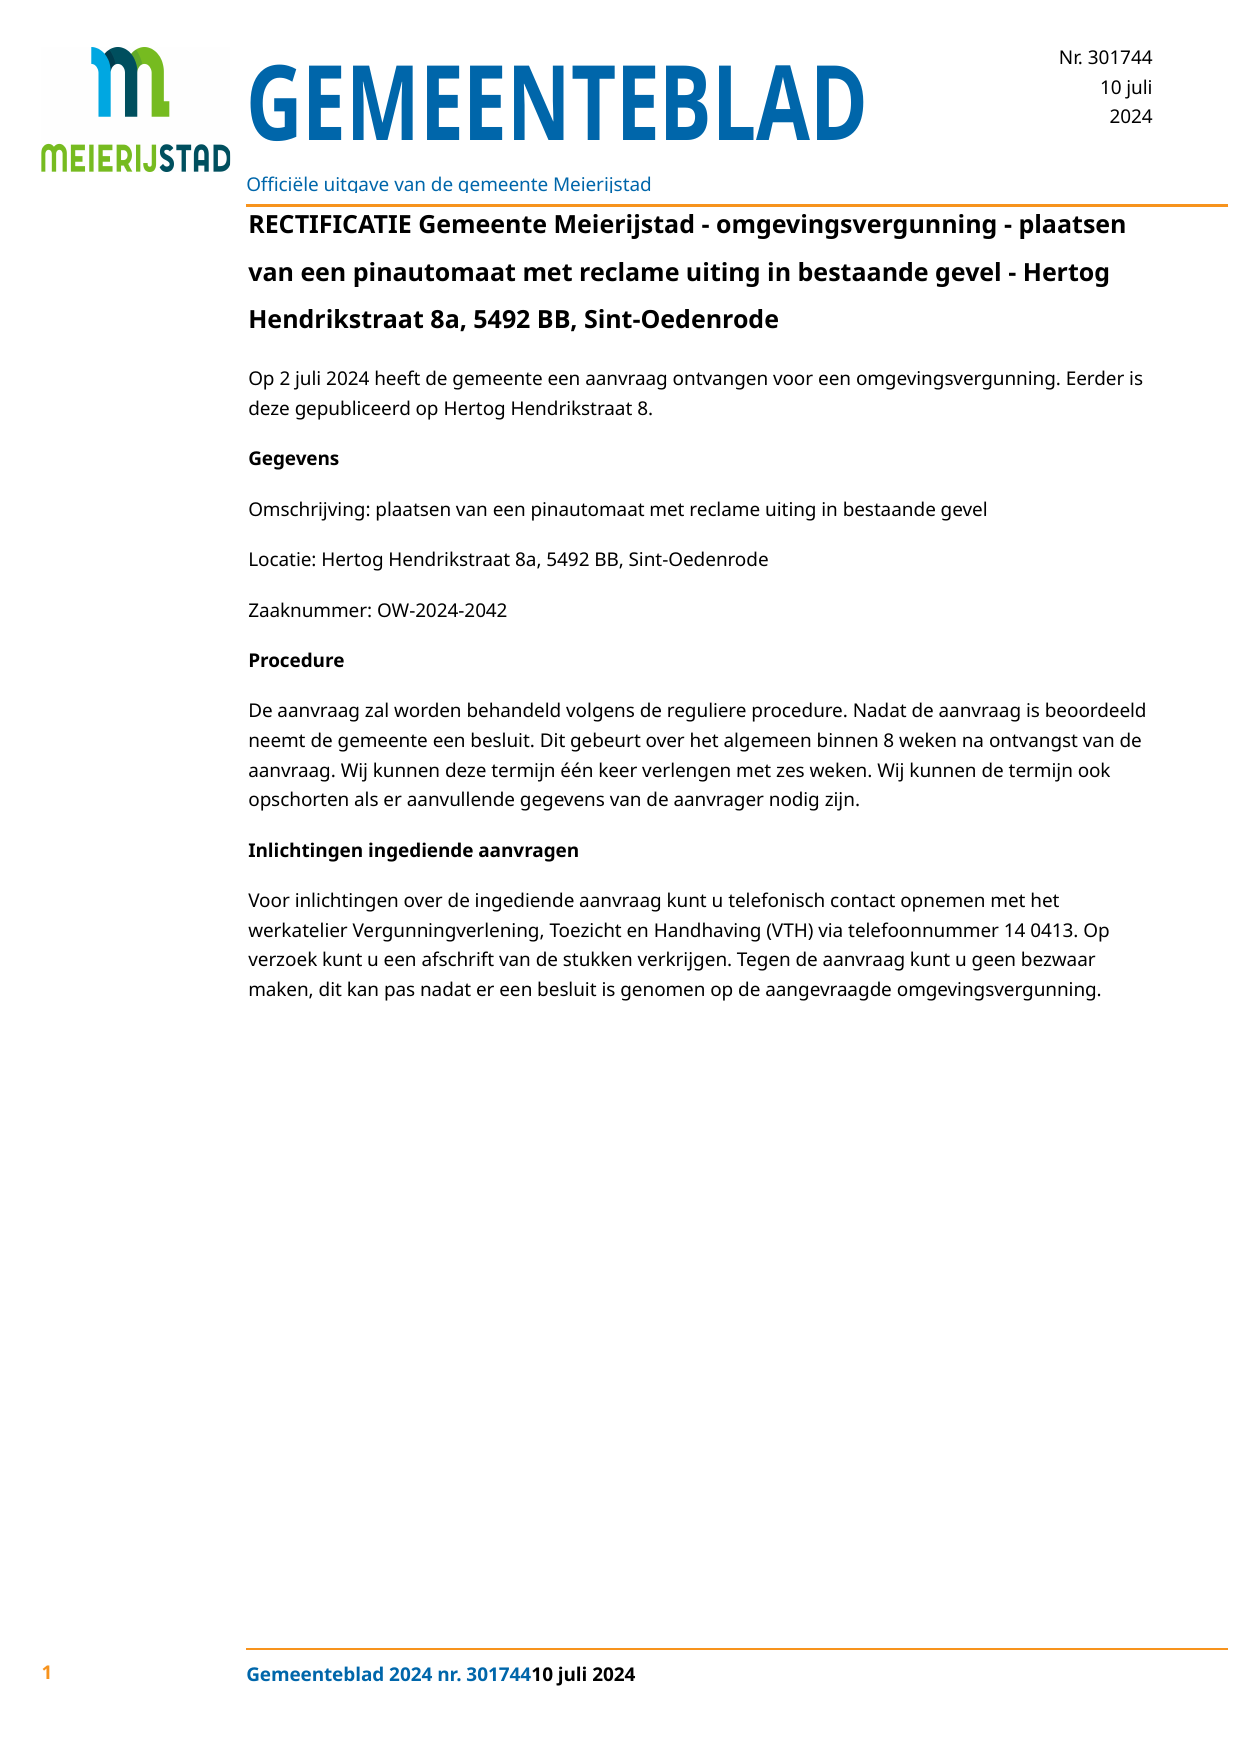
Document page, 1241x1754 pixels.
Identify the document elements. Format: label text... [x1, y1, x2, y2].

text Voor inlichtingen over de ingediende aanvraag kunt u telefonisch contact opnemen met het werkatelier Vergunningverlening, Toezicht en Handhaving (VTH) via telefoonnummer 14 0413. Op verzoek kunt u een afschrift van de stukken verkrijgen. Tegen de aanvraag kunt u geen bezwaar maken, dit kan pas nadat er een besluit is genomen op de aangevraagde omgevingsvergunning. [248, 887, 1152, 1002]
text De aanvraag zal worden behandeld volgens de reguliere procedure. Nadat de aanvraag is beoordeeld neemt de gemeente een besluit. Dit gebeurt over het algemeen binnen 8 weken na ontvangst van de aanvraag. Wij kunnen deze termijn één keer verlengen met zes weken. Wij kunnen de termijn ook opschorten als er aanvullende gegevens van de aanvrager nodig zijn. [248, 698, 1152, 812]
picture [41, 47, 231, 172]
text Zaaknummer: OW-2024-2042 [248, 597, 1152, 622]
text Op 2 juli 2024 heeft de gemeente een aanvraag ontvangen voor een omgevingsvergunning. Eerder is deze gepubliceerd op Hertog Hendrikstraat 8. [248, 366, 1152, 421]
text Procedure [248, 647, 1152, 673]
text Locatie: Hertog Hendrikstraat 8a, 5492 BB, Sint-Oedenrode [248, 546, 1152, 572]
text Inlichtingen ingediende aanvragen [248, 837, 1152, 862]
text Omschrijving: plaatsen van een pinautomaat met reclame uiting in bestaande gevel [248, 496, 1152, 522]
text Gegevens [248, 446, 1152, 471]
text RECTIFICATIE Gemeente Meierijstad - omgevingsvergunning - plaatsen van een pinautomaat met reclame uiting in bestaande gevel - Hertog Hendrikstraat 8a, 5492 BB, Sint-Oedenrode [248, 207, 1152, 336]
